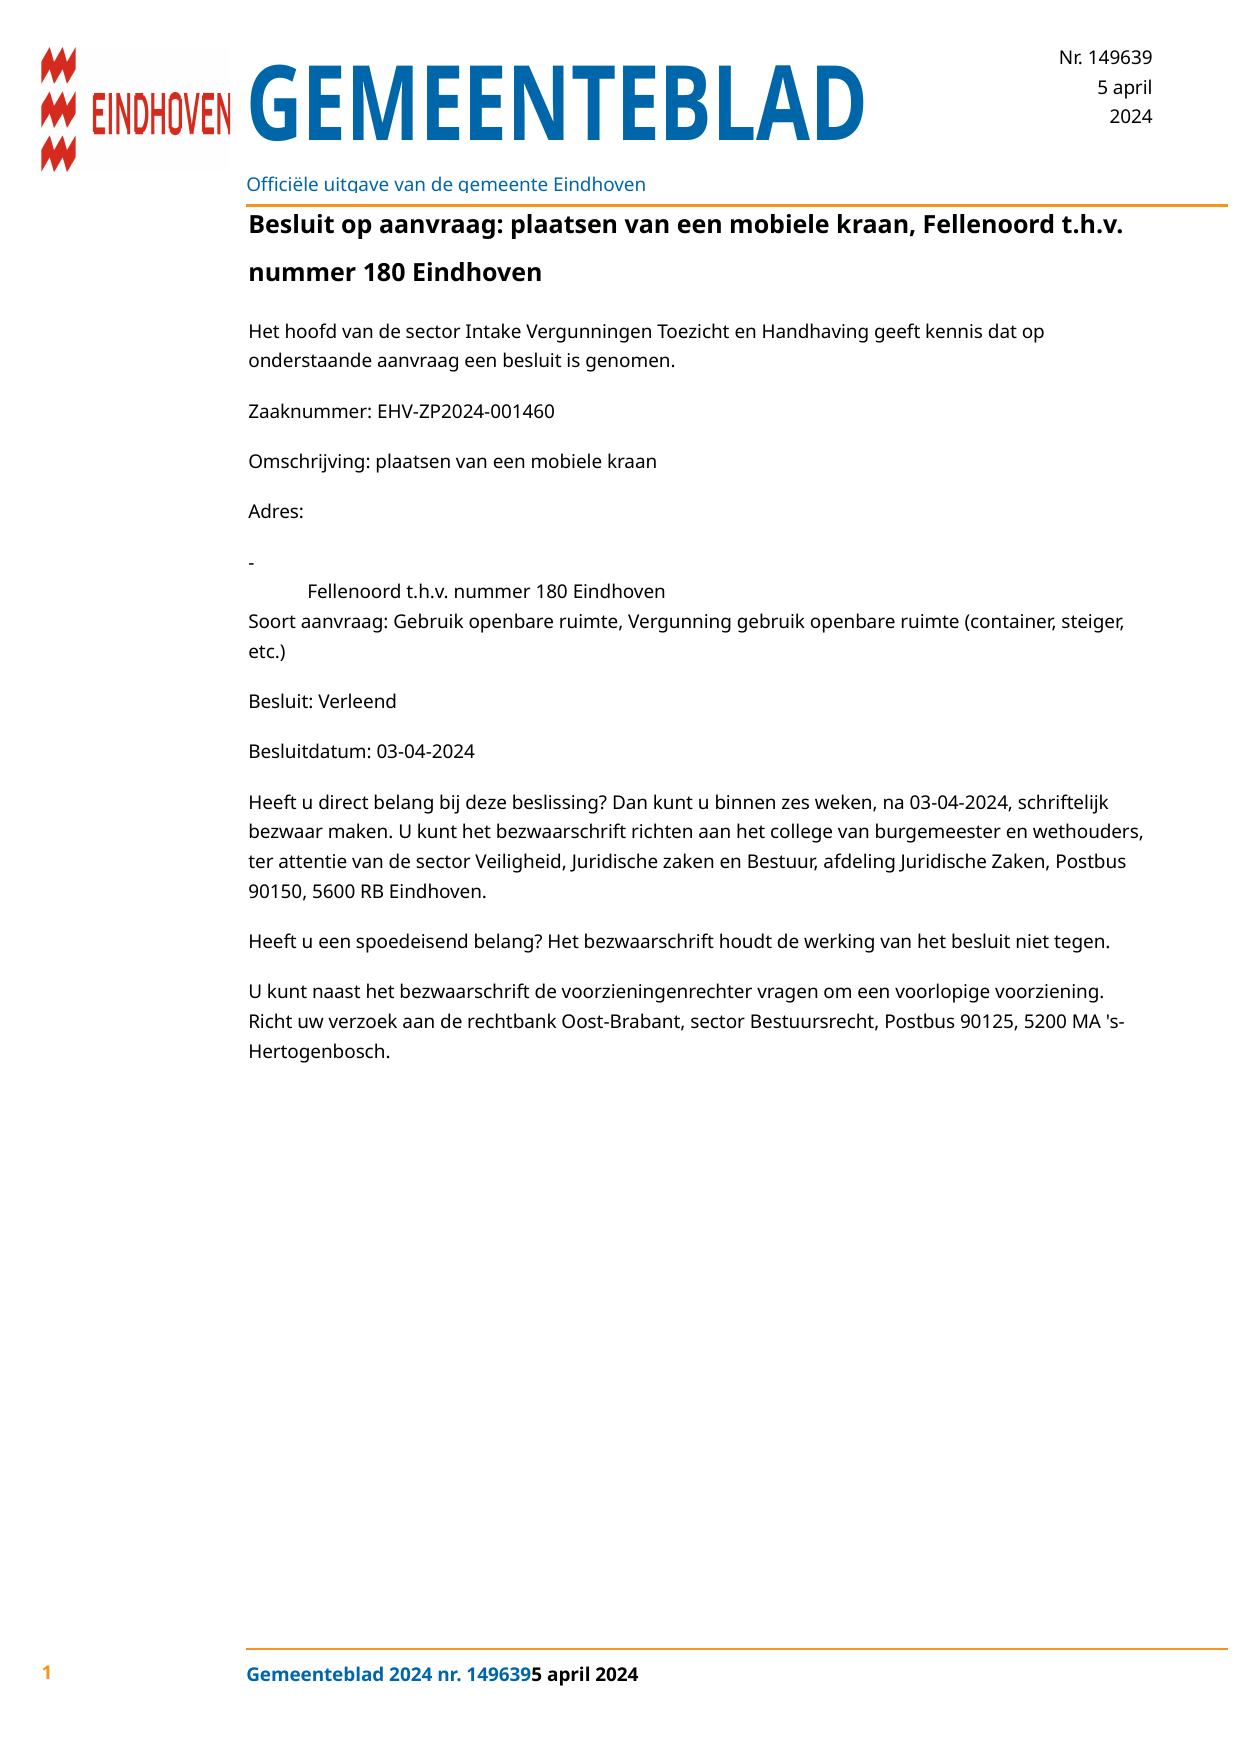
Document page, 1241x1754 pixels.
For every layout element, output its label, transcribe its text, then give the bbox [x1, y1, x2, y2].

text Besluit op aanvraag: plaatsen van een mobiele kraan, Fellenoord t.h.v. nummer 180 Eindhoven [248, 207, 1152, 288]
text Adres: [248, 499, 1152, 524]
picture [41, 47, 231, 172]
list Fellenoord t.h.v. nummer 180 Eindhoven [248, 579, 1152, 604]
text Heeft u een spoedeisend belang? Het bezwaarschrift houdt de werking van het besluit niet tegen. [248, 928, 1152, 954]
text U kunt naast het bezwaarschrift de voorzieningenrechter vragen om een voorlopige voorziening. Richt uw verzoek aan de rechtbank Oost-Brabant, sector Bestuursrecht, Postbus 90125, 5200 MA 's-Hertogenbosch. [248, 979, 1152, 1064]
text Besluit: Verleend [248, 688, 1152, 714]
text Omschrijving: plaatsen van een mobiele kraan [248, 448, 1152, 474]
text Soort aanvraag: Gebruik openbare ruimte, Vergunning gebruik openbare ruimte (container, steiger, etc.) [248, 608, 1152, 664]
text Heeft u direct belang bij deze beslissing? Dan kunt u binnen zes weken, na 03-04-2024, schriftelijk bezwaar maken. U kunt het bezwaarschrift richten aan het college van burgemeester en wethouders, ter attentie van de sector Veiligheid, Juridische zaken en Bestuur, afdeling Juridische Zaken, Postbus 90150, 5600 RB Eindhoven. [248, 789, 1152, 904]
text Besluitdatum: 03-04-2024 [248, 739, 1152, 764]
text Zaaknummer: EHV-ZP2024-001460 [248, 398, 1152, 424]
text Het hoofd van de sector Intake Vergunningen Toezicht en Handhaving geeft kennis dat op onderstaande aanvraag een besluit is genomen. [248, 318, 1152, 373]
